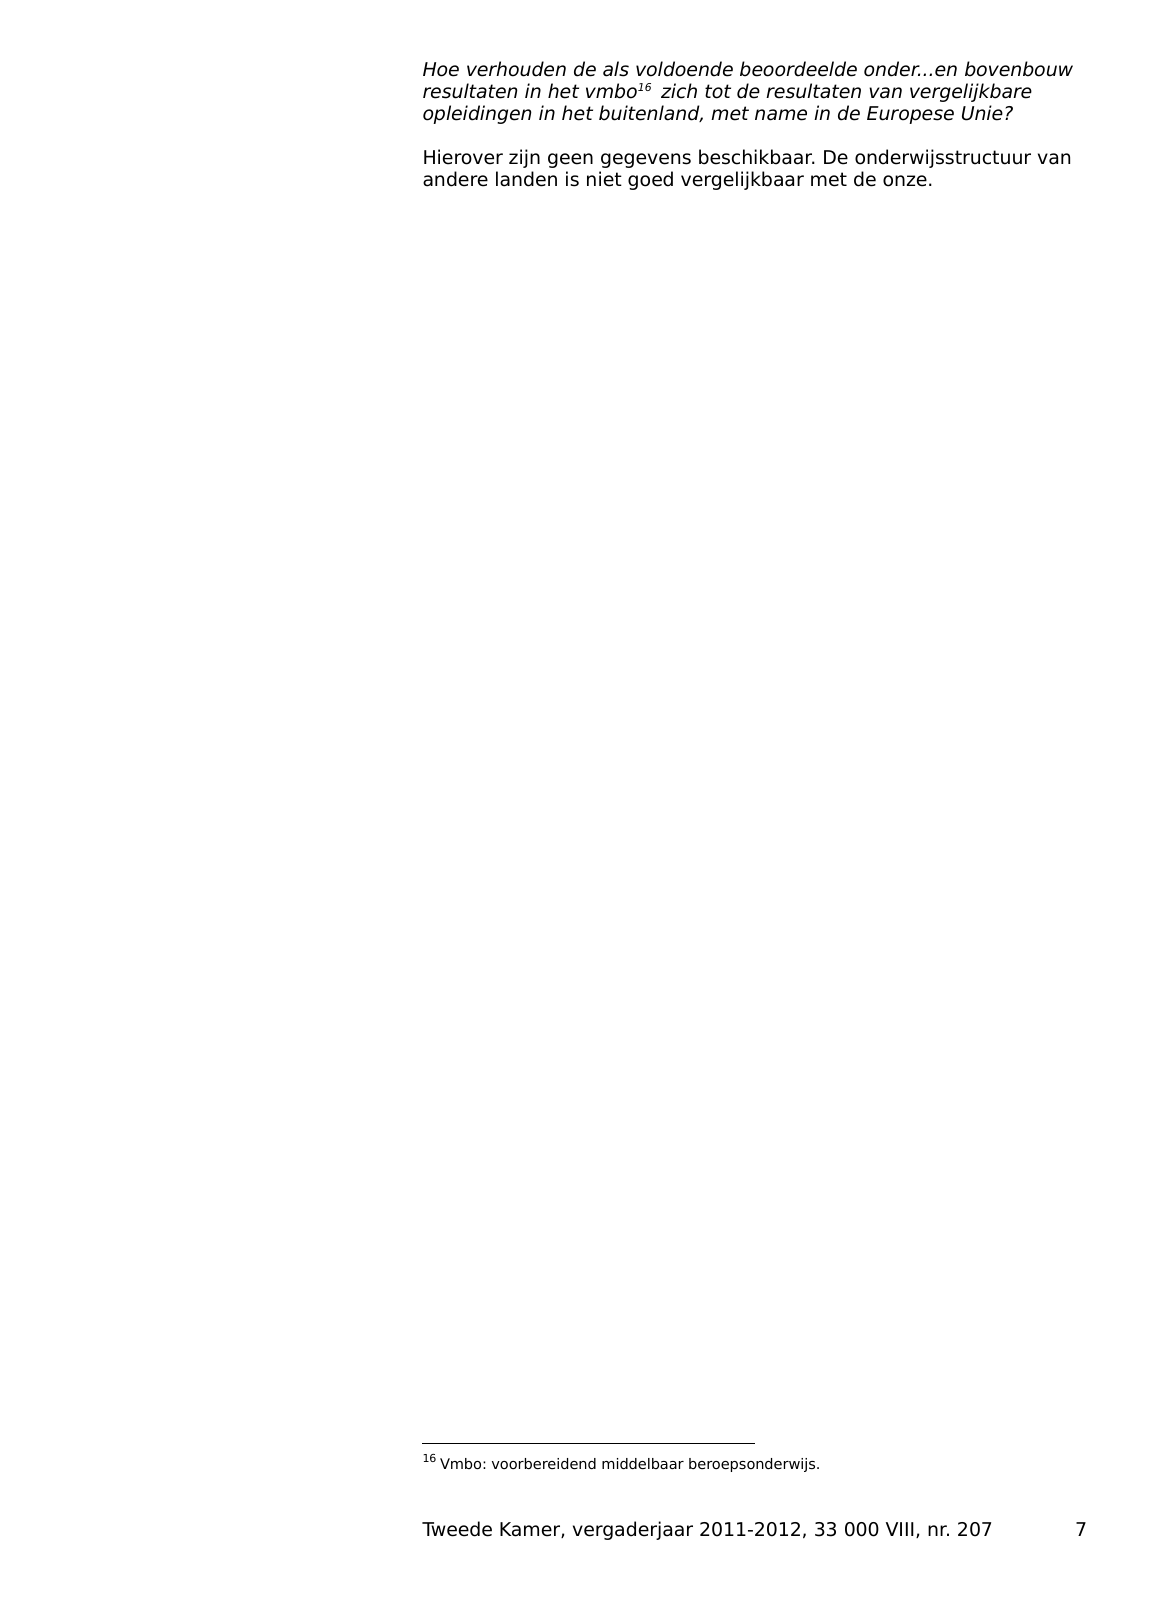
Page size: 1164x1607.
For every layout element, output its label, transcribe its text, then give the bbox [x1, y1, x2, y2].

text Vmbo: voorbereidend middelbaar beroepsonderwijs. [422, 1452, 1087, 1474]
text Hierover zijn geen gegevens beschikbaar. De onderwijsstructuur van andere landen is niet goed vergelijkbaar met de onze. [422, 147, 1087, 191]
text Hoe verhouden de als voldoende beoordeelde onder...en bovenbouw resultaten in het vmbo zich tot de resultaten van vergelijkbare opleidingen in het buitenland, met name in de Europese Unie? [422, 59, 1087, 125]
